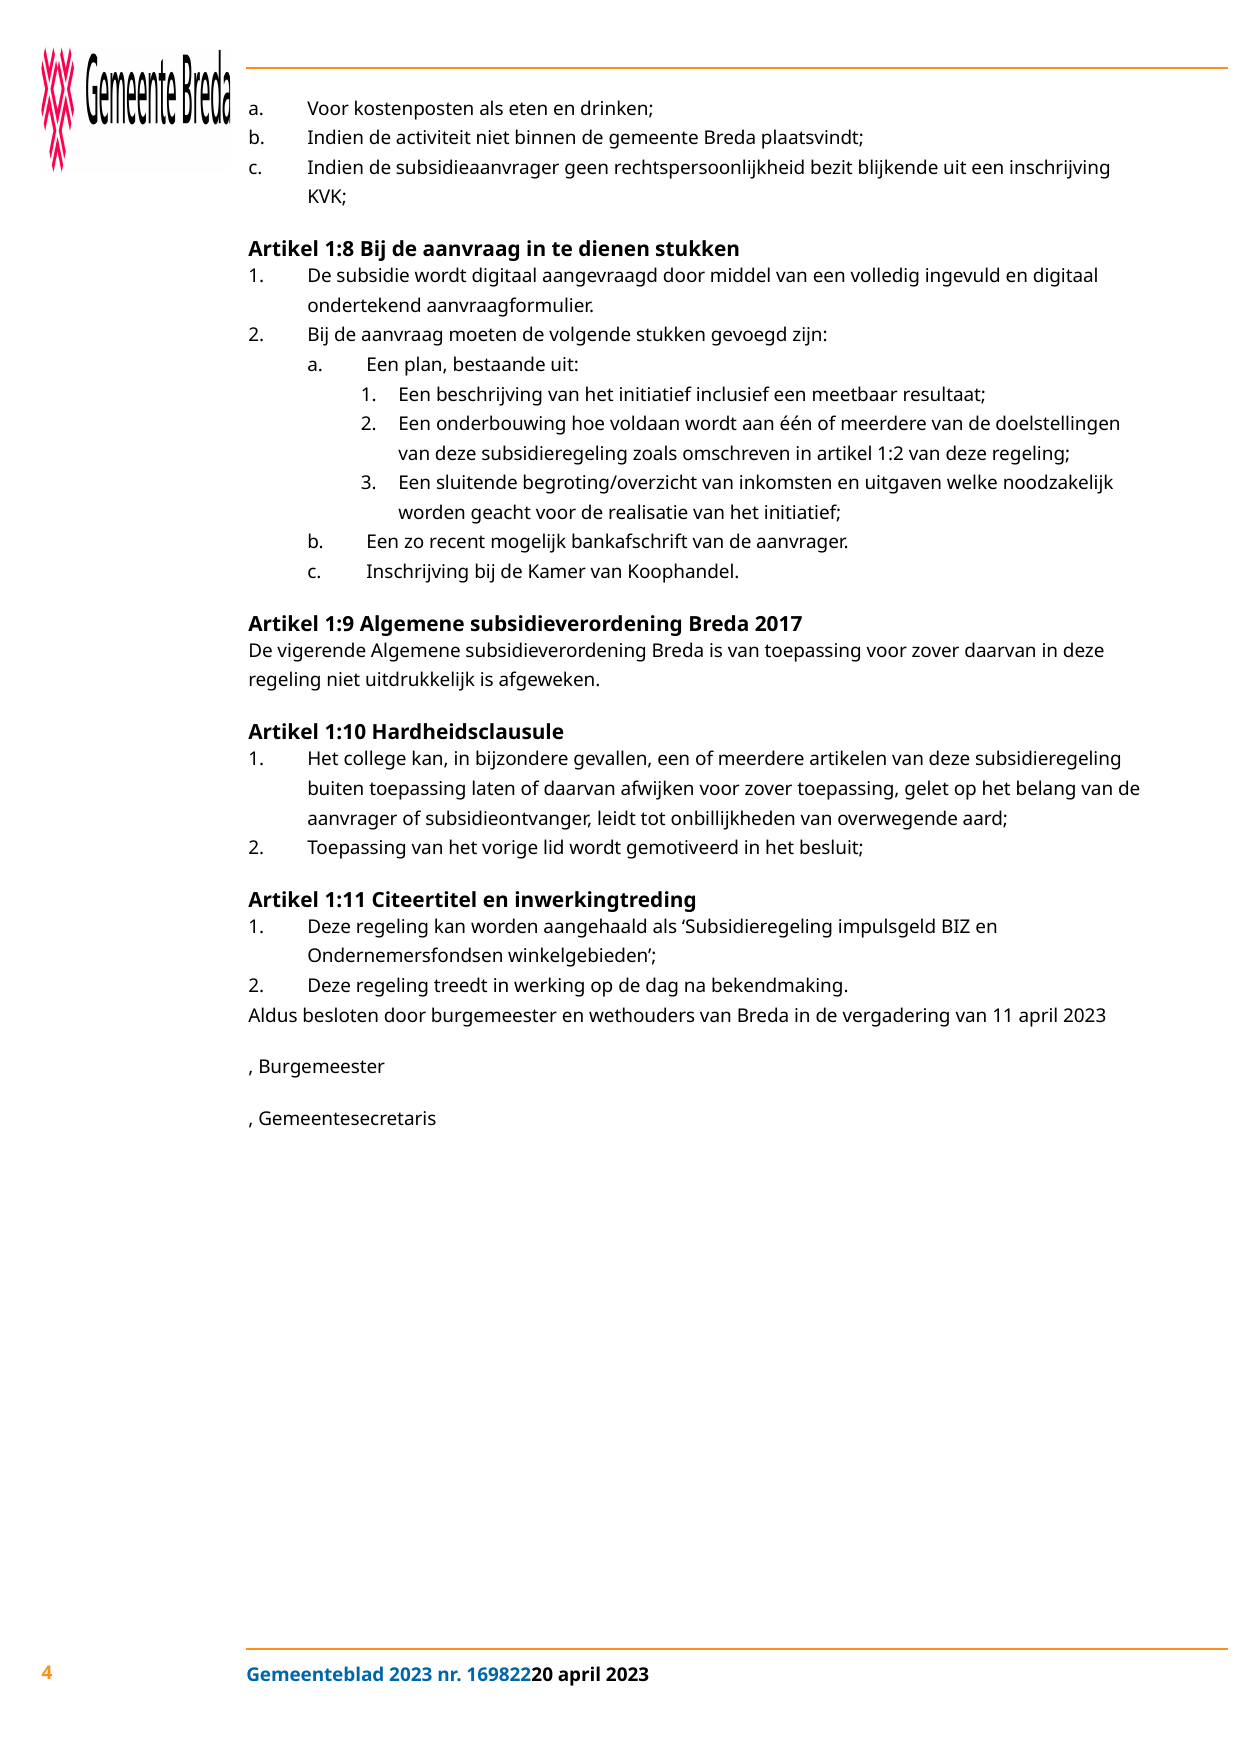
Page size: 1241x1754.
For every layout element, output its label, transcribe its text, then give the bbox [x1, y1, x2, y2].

list Indien de activiteit niet binnen de gemeente Breda plaatsvindt; [248, 124, 1152, 150]
list Het college kan, in bijzondere gevallen, een of meerdere artikelen van deze subsidieregeling buiten toepassing laten of daarvan afwijken voor zover toepassing, gelet op het belang van de aanvrager of subsidieontvanger, leidt tot onbillijkheden van overwegende aard; [248, 746, 1152, 830]
picture [41, 47, 231, 172]
list Een zo recent mogelijk bankafschrift van de aanvrager. [307, 529, 1152, 554]
list Een sluitende begroting/overzicht van inkomsten en uitgaven welke noodzakelijk worden geacht voor de realisatie van het initiatief; [361, 469, 1152, 525]
text Artikel 1:8 Bij de aanvraag in te dienen stukken [248, 234, 1152, 262]
list Bij de aanvraag moeten de volgende stukken gevoegd zijn: [248, 322, 1152, 347]
list Deze regeling kan worden aangehaald als ‘Subsidieregeling impulsgeld BIZ en Ondernemersfondsen winkelgebieden’; [248, 913, 1152, 968]
list Deze regeling treedt in werking op de dag na bekendmaking. [248, 972, 1152, 998]
text Artikel 1:11 Citeertitel en inwerkingtreding [248, 885, 1152, 913]
text Artikel 1:9 Algemene subsidieverordening Breda 2017 [248, 609, 1152, 637]
text , Gemeentesecretaris [248, 1105, 1152, 1131]
text Artikel 1:10 Hardheidsclausule [248, 717, 1152, 746]
list Een plan, bestaande uit: [307, 351, 1152, 377]
list Indien de subsidieaanvrager geen rechtspersoonlijkheid bezit blijkende uit een inschrijving KVK; [248, 154, 1152, 209]
list Inschrijving bij de Kamer van Koophandel. [307, 558, 1152, 584]
list Een onderbouwing hoe voldaan wordt aan één of meerdere van de doelstellingen van deze subsidieregeling zoals omschreven in artikel 1:2 van deze regeling; [361, 410, 1152, 466]
list Voor kostenposten als eten en drinken; [248, 95, 1152, 121]
text , Burgemeester [248, 1053, 1152, 1079]
list Toepassing van het vorige lid wordt gemotiveerd in het besluit; [248, 834, 1152, 860]
list Een beschrijving van het initiatief inclusief een meetbaar resultaat; [361, 381, 1152, 406]
text De vigerende Algemene subsidieverordening Breda is van toepassing voor zover daarvan in deze regeling niet uitdrukkelijk is afgeweken. [248, 637, 1152, 692]
text Aldus besloten door burgemeester en wethouders van Breda in de vergadering van 11 april 2023 [248, 1002, 1152, 1028]
list De subsidie wordt digitaal aangevraagd door middel van een volledig ingevuld en digitaal ondertekend aanvraagformulier. [248, 262, 1152, 318]
